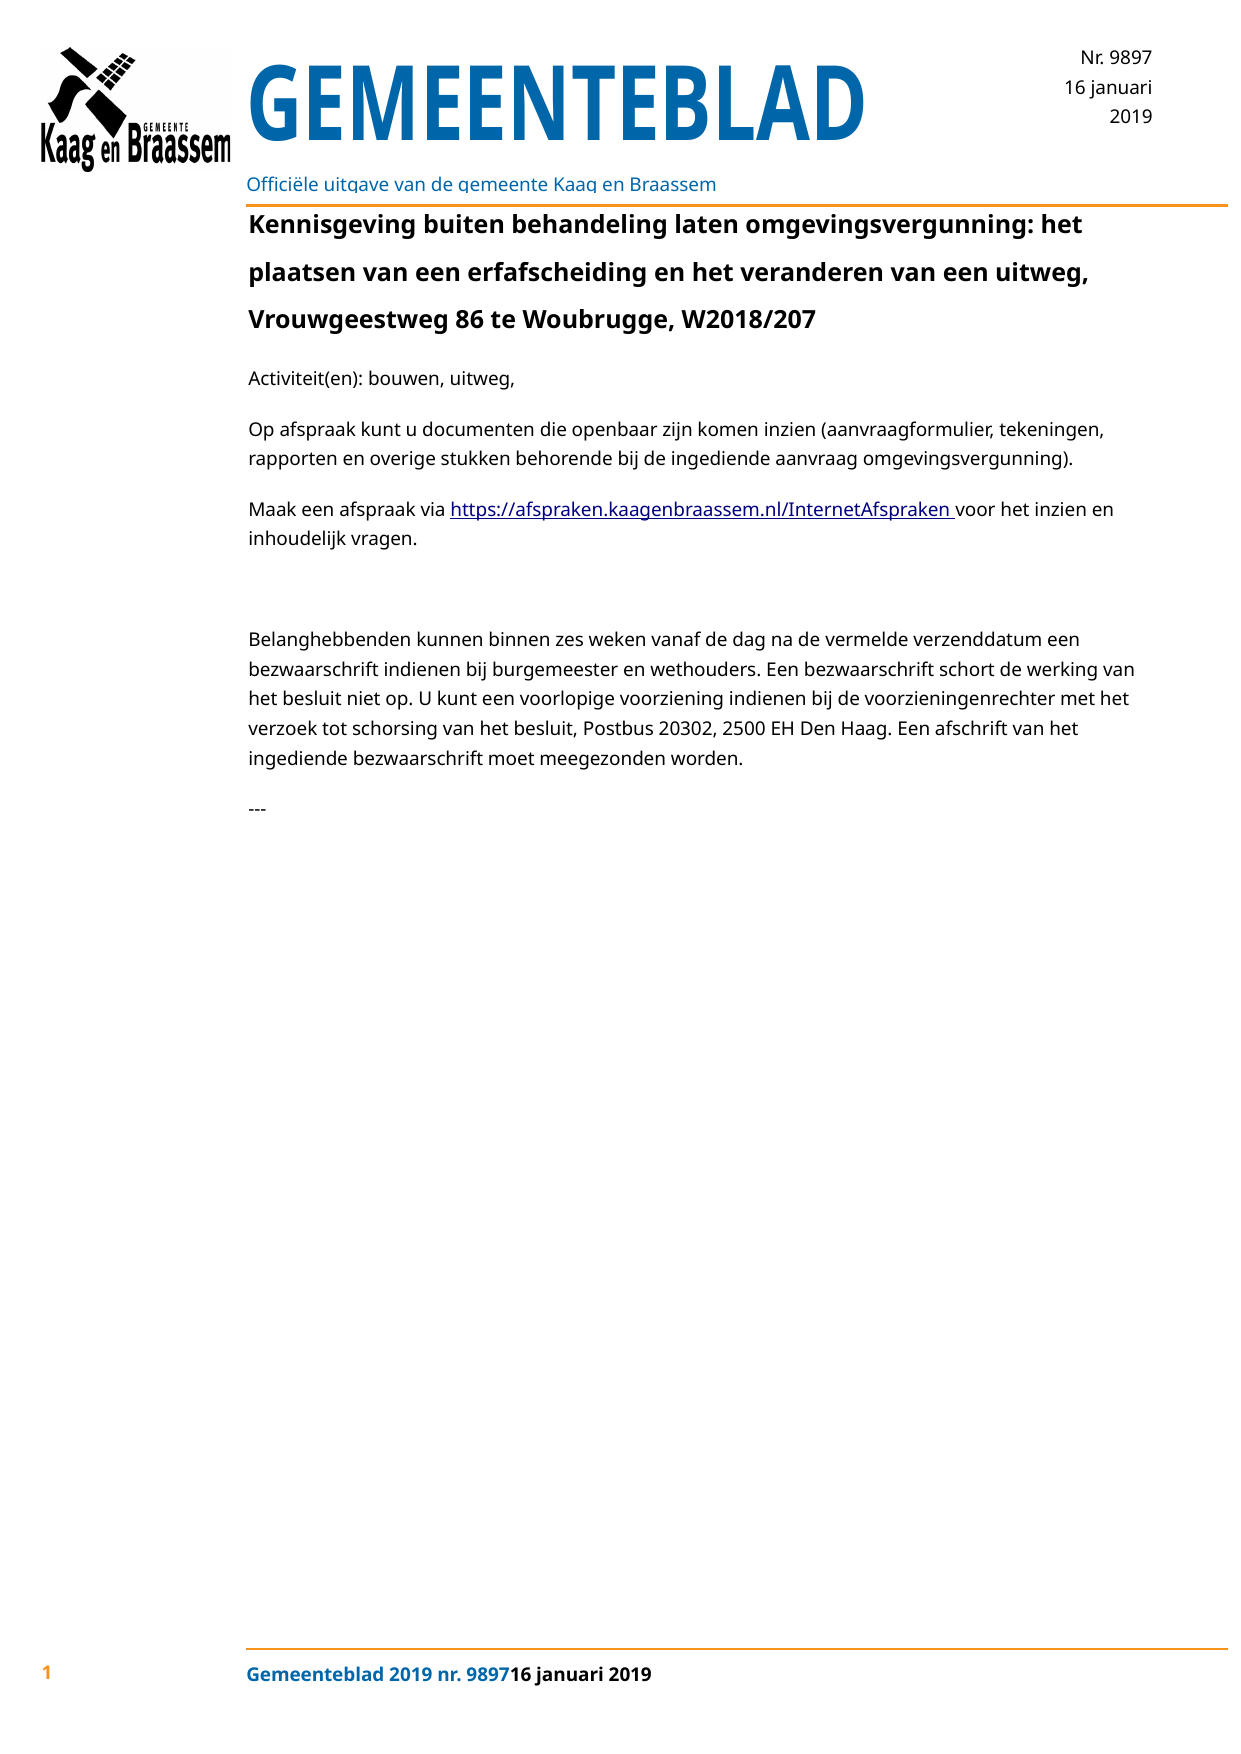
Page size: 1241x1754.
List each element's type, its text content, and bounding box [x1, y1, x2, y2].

text --- [248, 795, 1152, 821]
text Belanghebbenden kunnen binnen zes weken vanaf de dag na de vermelde verzenddatum een bezwaarschrift indienen bij burgemeester en wethouders. Een bezwaarschrift schort de werking van het besluit niet op. U kunt een voorlopige voorziening indienen bij de voorzieningenrechter met het verzoek tot schorsing van het besluit, Postbus 20302, 2500 EH Den Haag. Een afschrift van het ingediende bezwaarschrift moet meegezonden worden. [248, 626, 1152, 770]
text Op afspraak kunt u documenten die openbaar zijn komen inzien (aanvraagformulier, tekeningen, rapporten en overige stukken behorende bij de ingediende aanvraag omgevingsvergunning). [248, 416, 1152, 471]
text Activiteit(en): bouwen, uitweg, [248, 366, 1152, 391]
text Kennisgeving buiten behandeling laten omgevingsvergunning: het plaatsen van een erfafscheiding en het veranderen van een uitweg, Vrouwgeestweg 86 te Woubrugge, W2018/207 [248, 207, 1152, 336]
picture [41, 47, 231, 172]
text Maak een afspraak via https://afspraken.kaagenbraassem.nl/InternetAfspraken voor het inzien en inhoudelijk vragen. [248, 496, 1152, 551]
